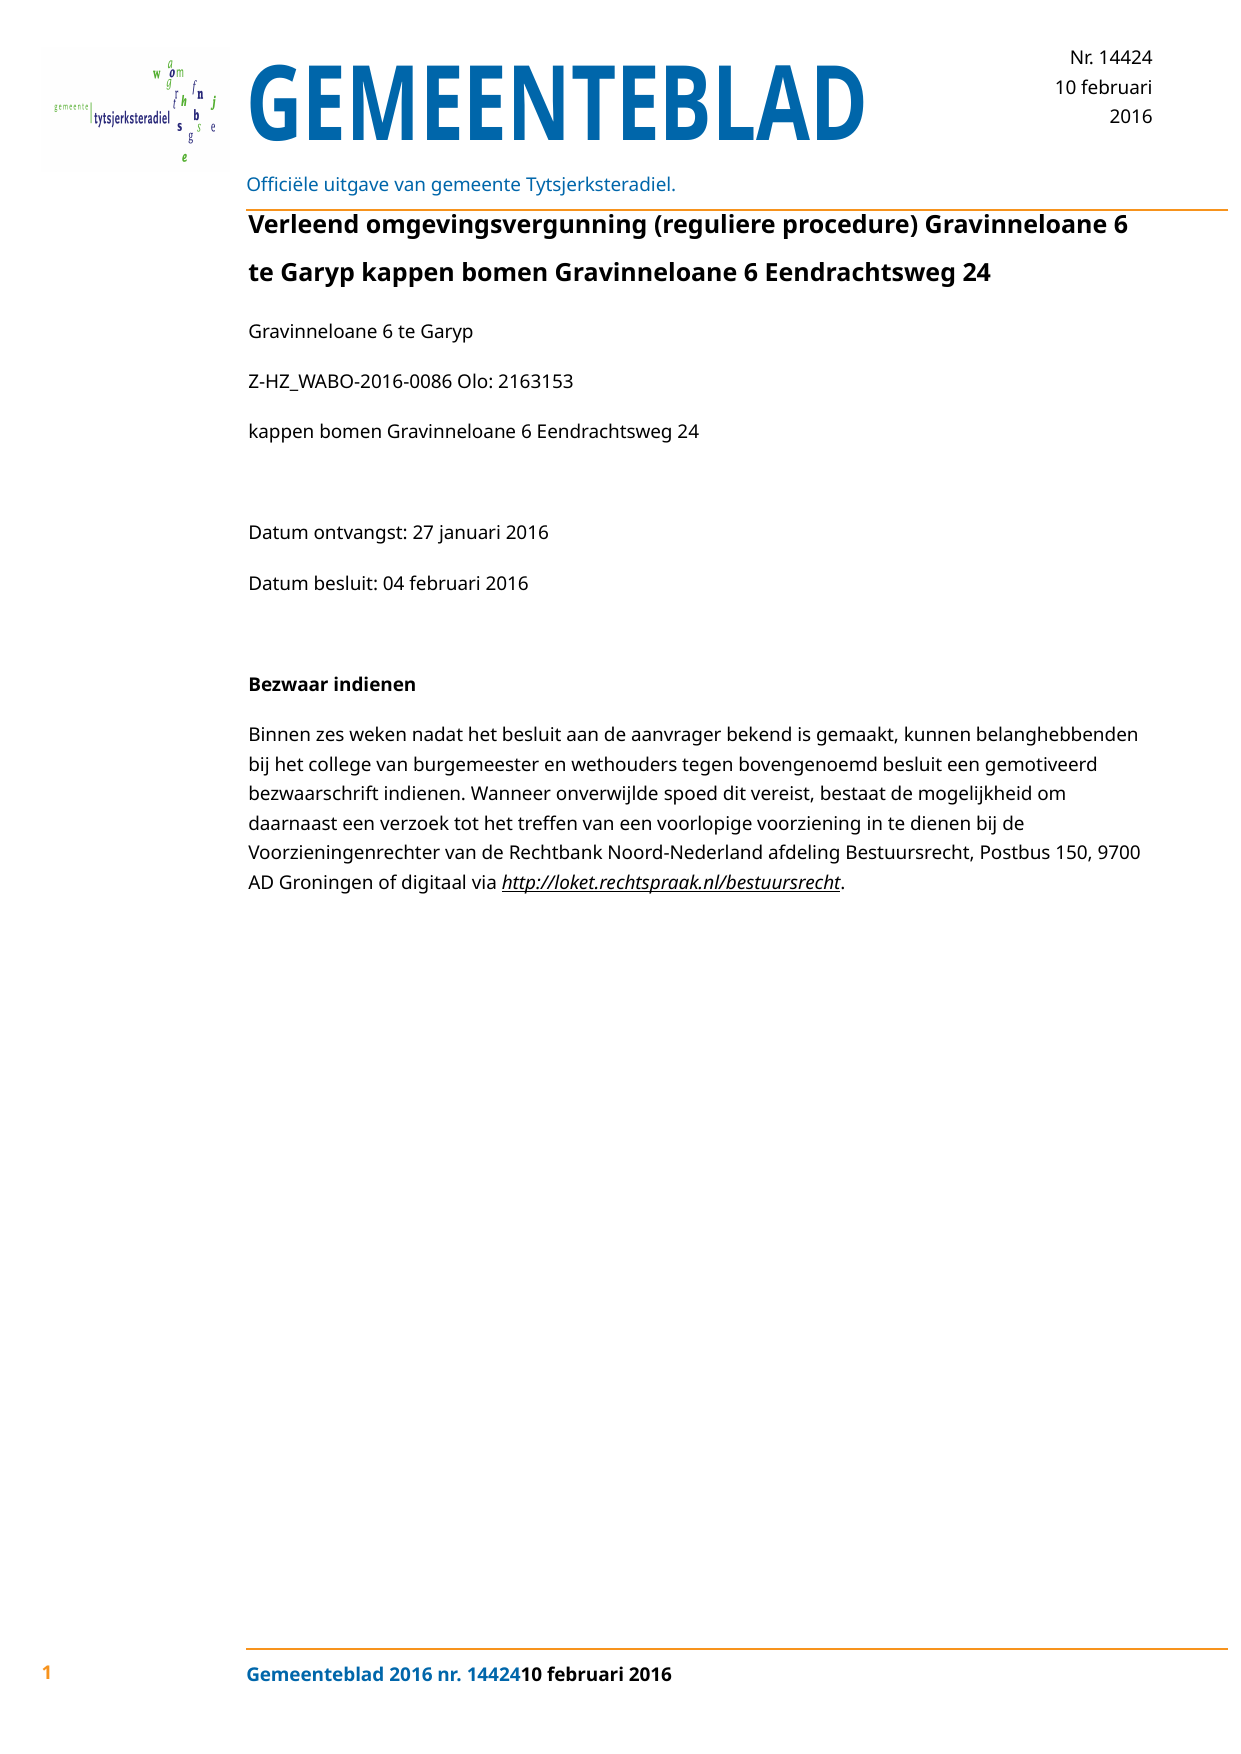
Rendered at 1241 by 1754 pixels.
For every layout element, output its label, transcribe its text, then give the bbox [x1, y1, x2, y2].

text Gravinneloane 6 te Garyp [248, 318, 1152, 344]
text Z-HZ_WABO-2016-0086 Olo: 2163153 [248, 368, 1152, 394]
text Binnen zes weken nadat het besluit aan de aanvrager bekend is gemaakt, kunnen belanghebbenden bij het college van burgemeester en wethouders tegen bovengenoemd besluit een gemotiveerd bezwaarschrift indienen. Wanneer onverwijlde spoed dit vereist, bestaat de mogelijkheid om daarnaast een verzoek tot het treffen van een voorlopige voorziening in te dienen bij de Voorzieningenrechter van de Rechtbank Noord-Nederland afdeling Bestuursrecht, Postbus 150, 9700 AD Groningen of digitaal via http://loket.rechtspraak.nl/bestuursrecht. [248, 721, 1152, 895]
text Datum besluit: 04 februari 2016 [248, 570, 1152, 596]
text Bezwaar indienen [248, 671, 1152, 697]
text Datum ontvangst: 27 januari 2016 [248, 519, 1152, 545]
picture [41, 47, 231, 172]
text Verleend omgevingsvergunning (reguliere procedure) Gravinneloane 6 te Garyp kappen bomen Gravinneloane 6 Eendrachtsweg 24 [248, 211, 1152, 288]
text kappen bomen Gravinneloane 6 Eendrachtsweg 24 [248, 419, 1152, 444]
